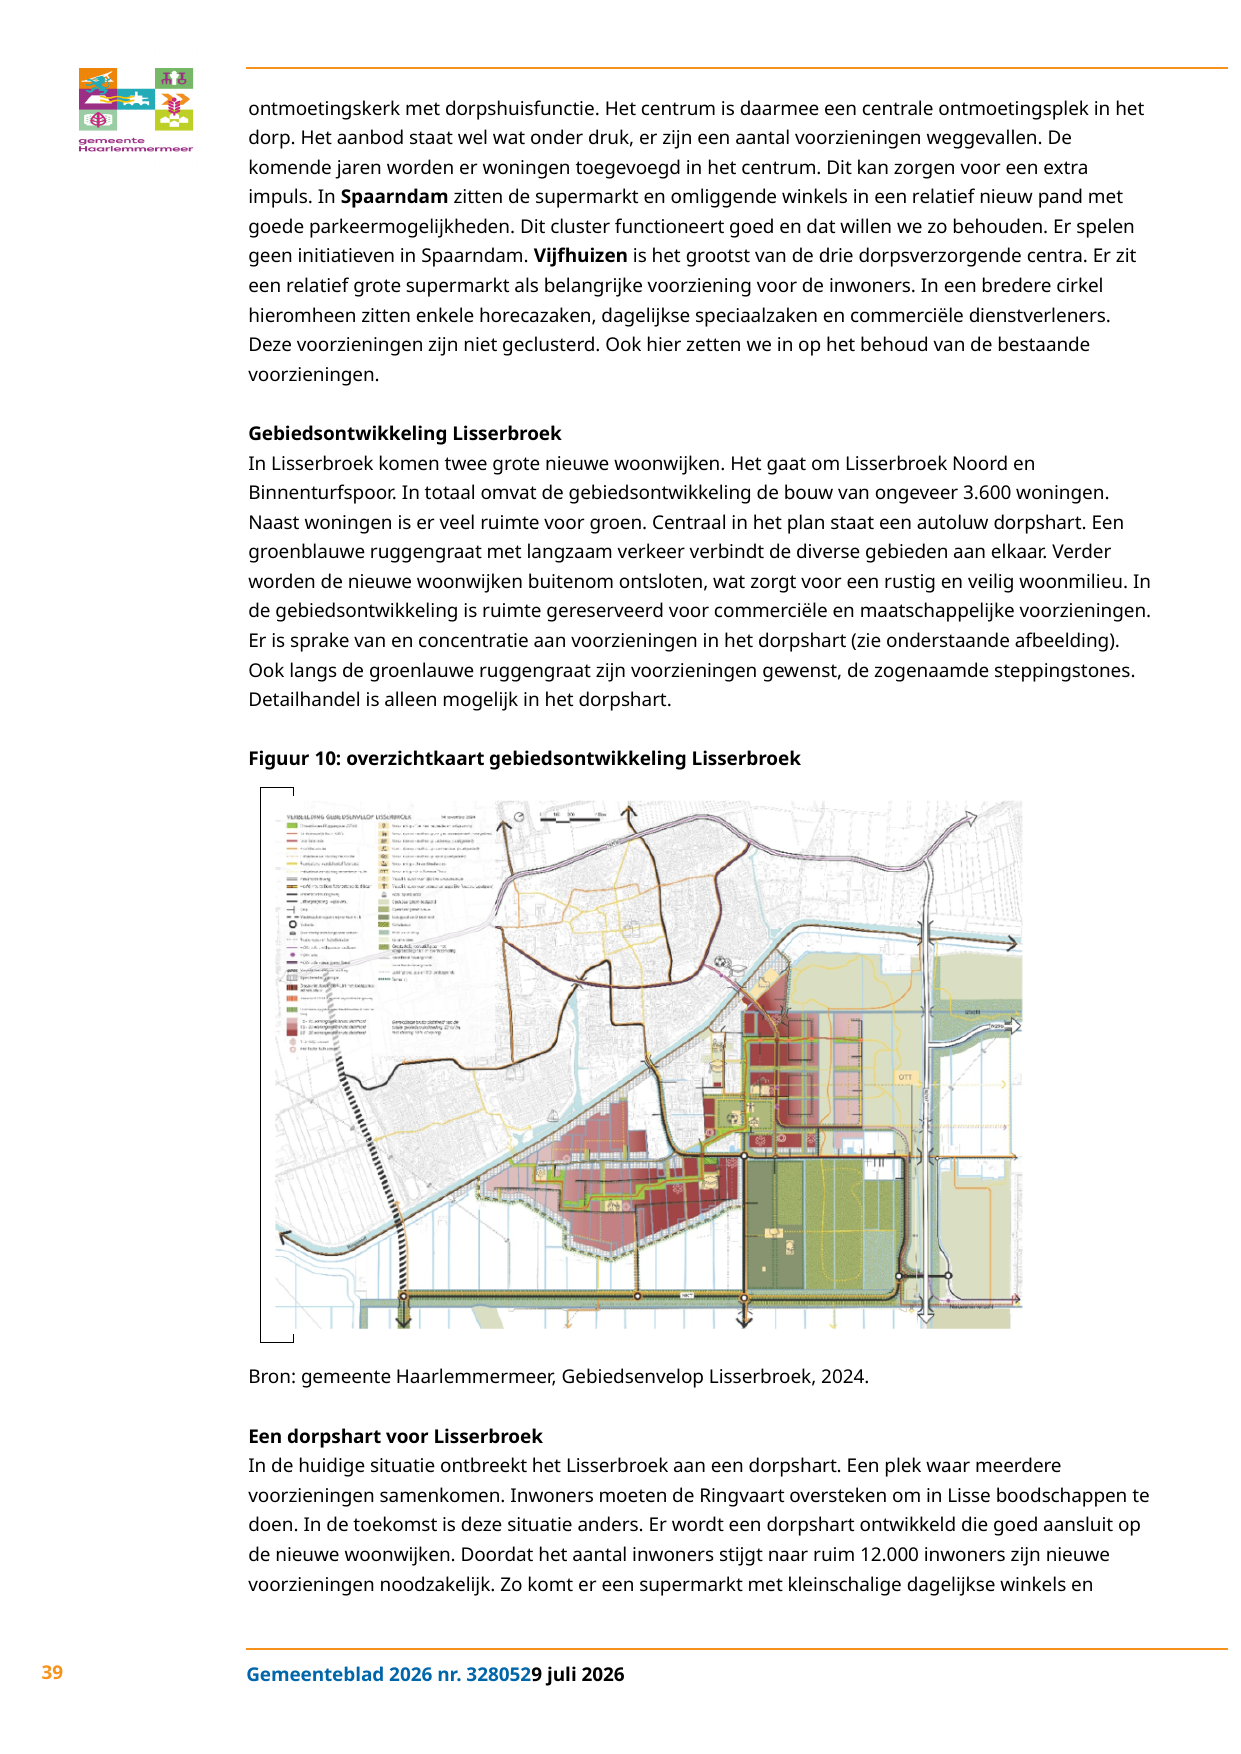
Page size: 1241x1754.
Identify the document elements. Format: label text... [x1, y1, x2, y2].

text ontmoetingskerk met dorpshuisfunctie. Het centrum is daarmee een centrale ontmoetingsplek in het dorp. Het aanbod staat wel wat onder druk, er zijn een aantal voorzieningen weggevallen. De komende jaren worden er woningen toegevoegd in het centrum. Dit kan zorgen voor een extra impuls. In Spaarndam zitten de supermarkt en omliggende winkels in een relatief nieuw pand met goede parkeermogelijkheden. Dit cluster functioneert goed en dat willen we zo behouden. Er spelen geen initiatieven in Spaarndam. Vijfhuizen is het grootst van de drie dorpsverzorgende centra. Er zit een relatief grote supermarkt als belangrijke voorziening voor de inwoners. In een bredere cirkel hieromheen zitten enkele horecazaken, dagelijkse speciaalzaken en commerciële dienstverleners. Deze voorzieningen zijn niet geclusterd. Ook hier zetten we in op het behoud van de bestaande voorzieningen. [248, 95, 1152, 387]
text Bron: gemeente Haarlemmermeer, Gebiedsenvelop Lisserbroek, 2024. [248, 1364, 1152, 1389]
text Figuur 10: overzichtkaart gebiedsontwikkeling Lisserbroek [248, 746, 1152, 771]
text In Lisserbroek komen twee grote nieuwe woonwijken. Het gaat om Lisserbroek Noord en Binnenturfspoor. In totaal omvat de gebiedsontwikkeling de bouw van ongeveer 3.600 woningen. Naast woningen is er veel ruimte voor groen. Centraal in het plan staat een autoluw dorpshart. Een groenblauwe ruggengraat met langzaam verkeer verbindt de diverse gebieden aan elkaar. Verder worden de nieuwe woonwijken buitenom ontsloten, wat zorgt voor een rustig en veilig woonmilieu. In de gebiedsontwikkeling is ruimte gereserveerd voor commerciële en maatschappelijke voorzieningen. Er is sprake van en concentratie aan voorzieningen in het dorpshart (zie onderstaande afbeelding). Ook langs de groenlauwe ruggengraat zijn voorzieningen gewenst, de zogenaamde steppingstones. Detailhandel is alleen mogelijk in het dorpshart. [248, 450, 1152, 712]
text Gebiedsontwikkeling Lisserbroek [248, 420, 1152, 446]
picture [41, 47, 231, 172]
text Een dorpshart voor Lisserbroek [248, 1423, 1152, 1449]
text In de huidige situatie ontbreekt het Lisserbroek aan een dorpshart. Een plek waar meerdere voorzieningen samenkomen. Inwoners moeten de Ringvaart oversteken om in Lisse boodschappen te doen. In de toekomst is deze situatie anders. Er wordt een dorpshart ontwikkeld die goed aansluit op de nieuwe woonwijken. Doordat het aantal inwoners stijgt naar ruim 12.000 inwoners zijn nieuwe voorzieningen noodzakelijk. Zo komt er een supermarkt met kleinschalige dagelijkse winkels en [248, 1452, 1152, 1597]
picture [268, 796, 1037, 1334]
